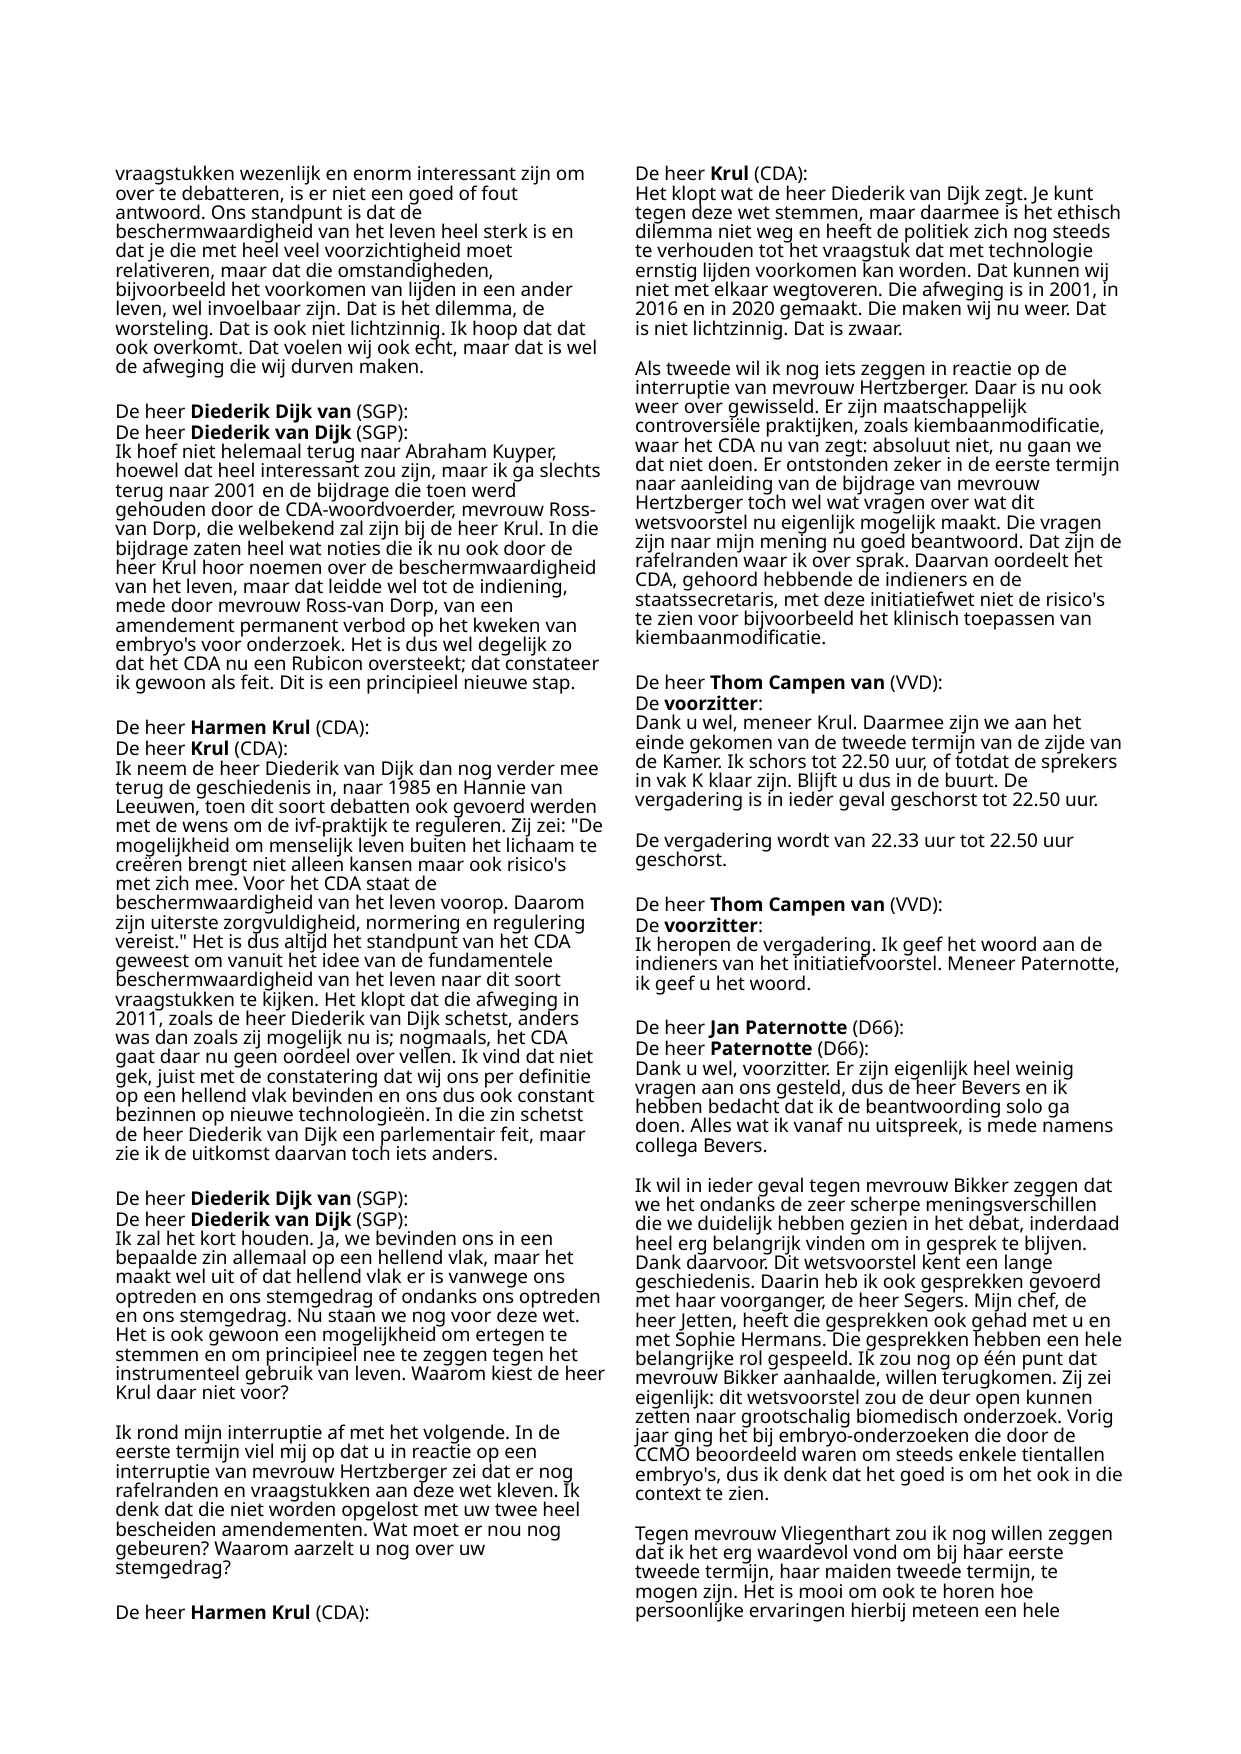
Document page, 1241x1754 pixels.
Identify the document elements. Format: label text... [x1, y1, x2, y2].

text De heer Paternotte (D66): [635, 1040, 1125, 1059]
text Dank u wel, voorzitter. Er zijn eigenlijk heel weinig vragen aan ons gesteld, dus de heer Bevers en ik hebben bedacht dat ik de beantwoording solo ga doen. Alles wat ik vanaf nu uitspreek, is mede namens collega Bevers. [635, 1059, 1125, 1156]
text De heer Harmen Krul (CDA): [115, 1599, 605, 1625]
text De heer Diederik Dijk van (SGP): [115, 398, 605, 424]
text De heer Harmen Krul (CDA): [115, 714, 605, 740]
text Ik wil in ieder geval tegen mevrouw Bikker zeggen dat we het ondanks de zeer scherpe meningsverschillen die we duidelijk hebben gezien in het debat, inderdaad heel erg belangrijk vinden om in gesprek te blijven. Dank daarvoor. Dit wetsvoorstel kent een lange geschiedenis. Daarin heb ik ook gesprekken gevoerd met haar voorganger, de heer Segers. Mijn chef, de heer Jetten, heeft die gesprekken ook gehad met u en met Sophie Hermans. Die gesprekken hebben een hele belangrijke rol gespeeld. Ik zou nog op één punt dat mevrouw Bikker aanhaalde, willen terugkomen. Zij zei eigenlijk: dit wetsvoorstel zou de deur open kunnen zetten naar grootschalig biomedisch onderzoek. Vorig jaar ging het bij embryo-onderzoeken die door de CCMO beoordeeld waren om steeds enkele tientallen embryo's, dus ik denk dat het goed is om het ook in die context te zien. [635, 1177, 1125, 1504]
text De heer Diederik van Dijk (SGP): [115, 1211, 605, 1230]
text Tegen mevrouw Vliegenthart zou ik nog willen zeggen dat ik het erg waardevol vond om bij haar eerste tweede termijn, haar maiden tweede termijn, te mogen zijn. Het is mooi om ook te horen hoe persoonlijke ervaringen hierbij meteen een hele [635, 1525, 1125, 1621]
text De heer Krul (CDA): [115, 740, 605, 759]
text Ik rond mijn interruptie af met het volgende. In de eerste termijn viel mij op dat u in reactie op een interruptie van mevrouw Hertzberger zei dat er nog rafelranden en vraagstukken aan deze wet kleven. Ik denk dat die niet worden opgelost met uw twee heel bescheiden amendementen. Wat moet er nou nog gebeuren? Waarom aarzelt u nog over uw stemgedrag? [115, 1424, 605, 1578]
text De vergadering wordt van 22.33 uur tot 22.50 uur geschorst. [635, 832, 1125, 870]
text vraagstukken wezenlijk en enorm interessant zijn om over te debatteren, is er niet een goed of fout antwoord. Ons standpunt is dat de beschermwaardigheid van het leven heel sterk is en dat je die met heel veel voorzichtigheid moet relativeren, maar dat die omstandigheden, bijvoorbeeld het voorkomen van lijden in een ander leven, wel invoelbaar zijn. Dat is het dilemma, de worsteling. Dat is ook niet lichtzinnig. Ik hoop dat dat ook overkomt. Dat voelen wij ook echt, maar dat is wel de afweging die wij durven maken. [115, 165, 605, 377]
text De heer Jan Paternotte (D66): [635, 1014, 1125, 1040]
text De heer Diederik Dijk van (SGP): [115, 1185, 605, 1211]
text Ik neem de heer Diederik van Dijk dan nog verder mee terug de geschiedenis in, naar 1985 en Hannie van Leeuwen, toen dit soort debatten ook gevoerd werden met de wens om de ivf-praktijk te reguleren. Zij zei: "De mogelijkheid om menselijk leven buiten het lichaam te creëren brengt niet alleen kansen maar ook risico's met zich mee. Voor het CDA staat de beschermwaardigheid van het leven voorop. Daarom zijn uiterste zorgvuldigheid, normering en regulering vereist." Het is dus altijd het standpunt van het CDA geweest om vanuit het idee van de fundamentele beschermwaardigheid van het leven naar dit soort vraagstukken te kijken. Het klopt dat die afweging in 2011, zoals de heer Diederik van Dijk schetst, anders was dan zoals zij mogelijk nu is; nogmaals, het CDA gaat daar nu geen oordeel over vellen. Ik vind dat niet gek, juist met de constatering dat wij ons per definitie op een hellend vlak bevinden en ons dus ook constant bezinnen op nieuwe technologieën. In die zin schetst de heer Diederik van Dijk een parlementair feit, maar zie ik de uitkomst daarvan toch iets anders. [115, 759, 605, 1164]
text De heer Thom Campen van (VVD): [635, 891, 1125, 917]
text Als tweede wil ik nog iets zeggen in reactie op de interruptie van mevrouw Hertzberger. Daar is nu ook weer over gewisseld. Er zijn maatschappelijk controversiële praktijken, zoals kiembaanmodificatie, waar het CDA nu van zegt: absoluut niet, nu gaan we dat niet doen. Er ontstonden zeker in de eerste termijn naar aanleiding van de bijdrage van mevrouw Hertzberger toch wel wat vragen over wat dit wetsvoorstel nu eigenlijk mogelijk maakt. Die vragen zijn naar mijn mening nu goed beantwoord. Dat zijn de rafelranden waar ik over sprak. Daarvan oordeelt het CDA, gehoord hebbende de indieners en de staatssecretaris, met deze initiatiefwet niet de risico's te zien voor bijvoorbeeld het klinisch toepassen van kiembaanmodificatie. [635, 359, 1125, 648]
text Ik hoef niet helemaal terug naar Abraham Kuyper, hoewel dat heel interessant zou zijn, maar ik ga slechts terug naar 2001 en de bijdrage die toen werd gehouden door de CDA-woordvoerder, mevrouw Ross-van Dorp, die welbekend zal zijn bij de heer Krul. In die bijdrage zaten heel wat noties die ik nu ook door de heer Krul hoor noemen over de beschermwaardigheid van het leven, maar dat leidde wel tot de indiening, mede door mevrouw Ross-van Dorp, van een amendement permanent verbod op het kweken van embryo's voor onderzoek. Het is dus wel degelijk zo dat het CDA nu een Rubicon oversteekt; dat constateer ik gewoon als feit. Dit is een principieel nieuwe stap. [115, 443, 605, 694]
text Ik heropen de vergadering. Ik geef het woord aan de indieners van het initiatiefvoorstel. Meneer Paternotte, ik geef u het woord. [635, 936, 1125, 994]
text De voorzitter: [635, 917, 1125, 936]
text De heer Thom Campen van (VVD): [635, 669, 1125, 695]
text Het klopt wat de heer Diederik van Dijk zegt. Je kunt tegen deze wet stemmen, maar daarmee is het ethisch dilemma niet weg en heeft de politiek zich nog steeds te verhouden tot het vraagstuk dat met technologie ernstig lijden voorkomen kan worden. Dat kunnen wij niet met elkaar wegtoveren. Die afweging is in 2001, in 2016 en in 2020 gemaakt. Die maken wij nu weer. Dat is niet lichtzinnig. Dat is zwaar. [635, 184, 1125, 339]
text De voorzitter: [635, 695, 1125, 714]
text De heer Krul (CDA): [635, 165, 1125, 184]
text Ik zal het kort houden. Ja, we bevinden ons in een bepaalde zin allemaal op een hellend vlak, maar het maakt wel uit of dat hellend vlak er is vanwege ons optreden en ons stemgedrag of ondanks ons optreden en ons stemgedrag. Nu staan we nog voor deze wet. Het is ook gewoon een mogelijkheid om ertegen te stemmen en om principieel nee te zeggen tegen het instrumenteel gebruik van leven. Waarom kiest de heer Krul daar niet voor? [115, 1230, 605, 1403]
text De heer Diederik van Dijk (SGP): [115, 424, 605, 443]
text Dank u wel, meneer Krul. Daarmee zijn we aan het einde gekomen van de tweede termijn van de zijde van de Kamer. Ik schors tot 22.50 uur, of totdat de sprekers in vak K klaar zijn. Blijft u dus in de buurt. De vergadering is in ieder geval geschorst tot 22.50 uur. [635, 714, 1125, 811]
